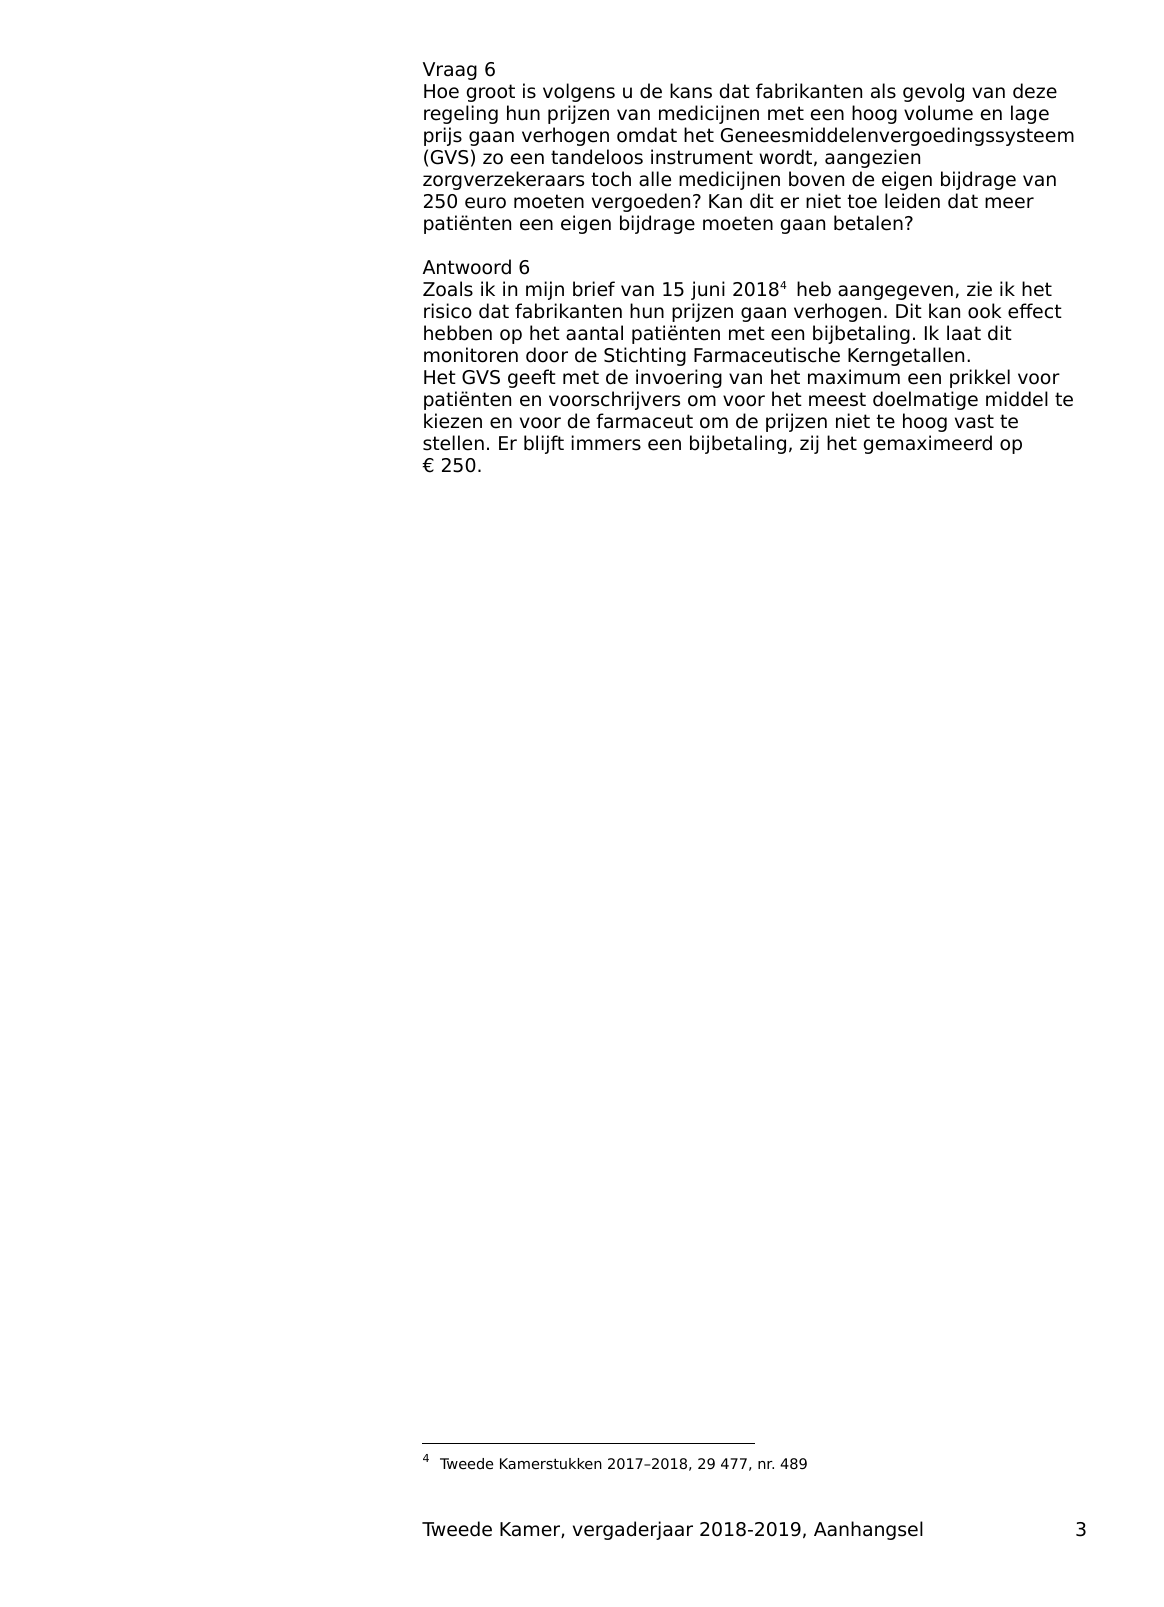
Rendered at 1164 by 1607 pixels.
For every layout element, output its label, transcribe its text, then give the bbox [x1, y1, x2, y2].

text Hoe groot is volgens u de kans dat fabrikanten als gevolg van deze regeling hun prijzen van medicijnen met een hoog volume en lage prijs gaan verhogen omdat het Geneesmiddelenvergoedingssysteem (GVS) zo een tandeloos instrument wordt, aangezien zorgverzekeraars toch alle medicijnen boven de eigen bijdrage van 250 euro moeten vergoeden? Kan dit er niet toe leiden dat meer patiënten een eigen bijdrage moeten gaan betalen? [422, 81, 1087, 235]
text Het GVS geeft met de invoering van het maximum een prikkel voor patiënten en voorschrijvers om voor het meest doelmatige middel te kiezen en voor de farmaceut om de prijzen niet te hoog vast te stellen. Er blijft immers een bijbetaling, zij het gemaximeerd op € 250. [422, 367, 1087, 477]
text Tweede Kamerstukken 2017–2018, 29 477, nr. 489 [422, 1452, 1087, 1474]
text Antwoord 6 [422, 257, 1087, 279]
text Zoals ik in mijn brief van 15 juni 2018 heb aangegeven, zie ik het risico dat fabrikanten hun prijzen gaan verhogen. Dit kan ook effect hebben op het aantal patiënten met een bijbetaling. Ik laat dit monitoren door de Stichting Farmaceutische Kerngetallen. [422, 279, 1087, 367]
text Vraag 6 [422, 59, 1087, 81]
